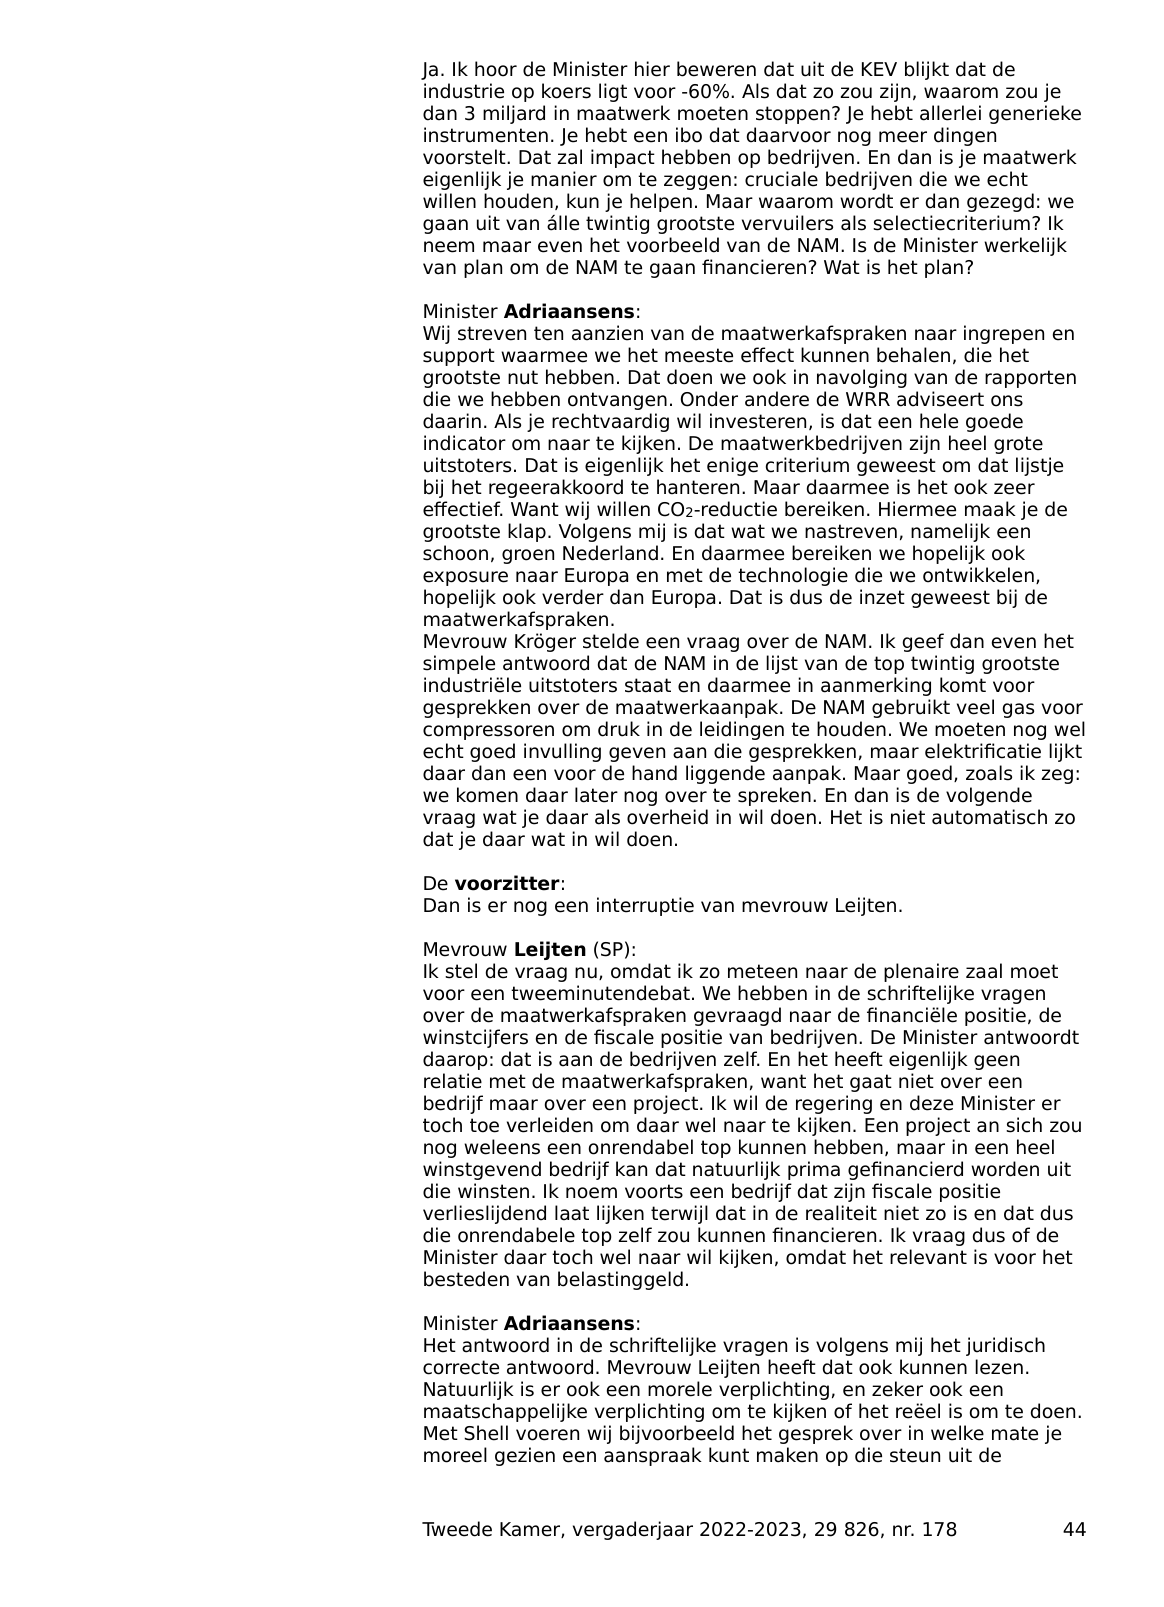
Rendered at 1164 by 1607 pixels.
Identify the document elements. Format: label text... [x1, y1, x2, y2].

text Wij streven ten aanzien van de maatwerkafspraken naar ingrepen en support waarmee we het meeste effect kunnen behalen, die het grootste nut hebben. Dat doen we ook in navolging van de rapporten die we hebben ontvangen. Onder andere de WRR adviseert ons daarin. Als je rechtvaardig wil investeren, is dat een hele goede indicator om naar te kijken. De maatwerkbedrijven zijn heel grote uitstoters. Dat is eigenlijk het enige criterium geweest om dat lijstje bij het regeerakkoord te hanteren. Maar daarmee is het ook zeer effectief. Want wij willen CO2-reductie bereiken. Hiermee maak je de grootste klap. Volgens mij is dat wat we nastreven, namelijk een schoon, groen Nederland. En daarmee bereiken we hopelijk ook exposure naar Europa en met de technologie die we ontwikkelen, hopelijk ook verder dan Europa. Dat is dus de inzet geweest bij de maatwerkafspraken. [422, 323, 1087, 631]
text De voorzitter: [422, 873, 1087, 895]
text Mevrouw Kröger stelde een vraag over de NAM. Ik geef dan even het simpele antwoord dat de NAM in de lijst van de top twintig grootste industriële uitstoters staat en daarmee in aanmerking komt voor gesprekken over de maatwerkaanpak. De NAM gebruikt veel gas voor compressoren om druk in de leidingen te houden. We moeten nog wel echt goed invulling geven aan die gesprekken, maar elektrificatie lijkt daar dan een voor de hand liggende aanpak. Maar goed, zoals ik zeg: we komen daar later nog over te spreken. En dan is de volgende vraag wat je daar als overheid in wil doen. Het is niet automatisch zo dat je daar wat in wil doen. [422, 631, 1087, 851]
text Het antwoord in de schriftelijke vragen is volgens mij het juridisch correcte antwoord. Mevrouw Leijten heeft dat ook kunnen lezen. Natuurlijk is er ook een morele verplichting, en zeker ook een maatschappelijke verplichting om te kijken of het reëel is om te doen. Met Shell voeren wij bijvoorbeeld het gesprek over in welke mate je moreel gezien een aanspraak kunt maken op die steun uit de [422, 1335, 1087, 1467]
text Minister Adriaansens: [422, 1313, 1087, 1335]
text Mevrouw Leijten (SP): [422, 939, 1087, 961]
text Dan is er nog een interruptie van mevrouw Leijten. [422, 895, 1087, 917]
text Ja. Ik hoor de Minister hier beweren dat uit de KEV blijkt dat de industrie op koers ligt voor -60%. Als dat zo zou zijn, waarom zou je dan 3 miljard in maatwerk moeten stoppen? Je hebt allerlei generieke instrumenten. Je hebt een ibo dat daarvoor nog meer dingen voorstelt. Dat zal impact hebben op bedrijven. En dan is je maatwerk eigenlijk je manier om te zeggen: cruciale bedrijven die we echt willen houden, kun je helpen. Maar waarom wordt er dan gezegd: we gaan uit van álle twintig grootste vervuilers als selectiecriterium? Ik neem maar even het voorbeeld van de NAM. Is de Minister werkelijk van plan om de NAM te gaan financieren? Wat is het plan? [422, 59, 1087, 279]
text Minister Adriaansens: [422, 301, 1087, 323]
text Ik stel de vraag nu, omdat ik zo meteen naar de plenaire zaal moet voor een tweeminutendebat. We hebben in de schriftelijke vragen over de maatwerkafspraken gevraagd naar de financiële positie, de winstcijfers en de fiscale positie van bedrijven. De Minister antwoordt daarop: dat is aan de bedrijven zelf. En het heeft eigenlijk geen relatie met de maatwerkafspraken, want het gaat niet over een bedrijf maar over een project. Ik wil de regering en deze Minister er toch toe verleiden om daar wel naar te kijken. Een project an sich zou nog weleens een onrendabel top kunnen hebben, maar in een heel winstgevend bedrijf kan dat natuurlijk prima gefinancierd worden uit die winsten. Ik noem voorts een bedrijf dat zijn fiscale positie verlieslijdend laat lijken terwijl dat in de realiteit niet zo is en dat dus die onrendabele top zelf zou kunnen financieren. Ik vraag dus of de Minister daar toch wel naar wil kijken, omdat het relevant is voor het besteden van belastinggeld. [422, 961, 1087, 1291]
